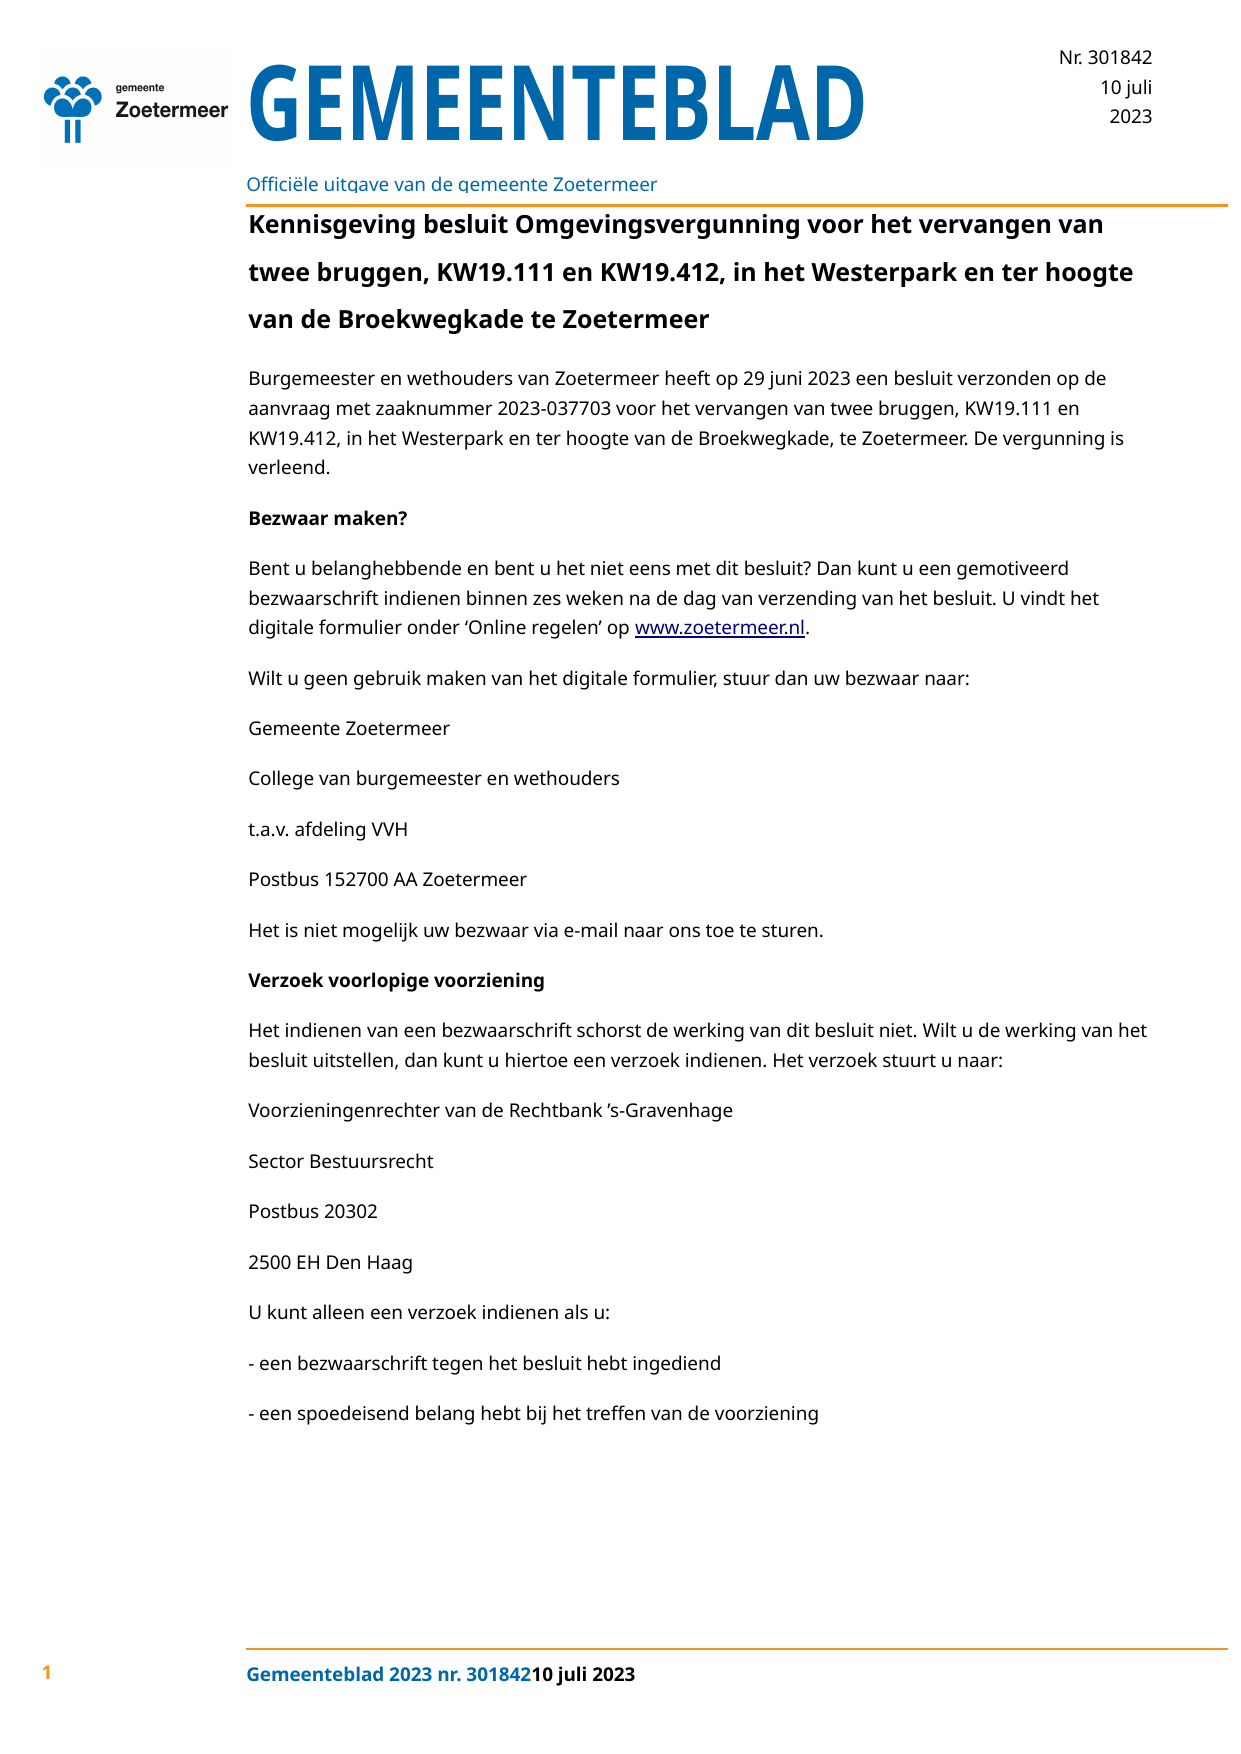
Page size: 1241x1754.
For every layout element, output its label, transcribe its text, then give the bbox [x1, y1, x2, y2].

text Het is niet mogelijk uw bezwaar via e-mail naar ons toe te sturen. [248, 917, 1152, 942]
text Kennisgeving besluit Omgevingsvergunning voor het vervangen van twee bruggen, KW19.111 en KW19.412, in het Westerpark en ter hoogte van de Broekwegkade te Zoetermeer [248, 207, 1152, 336]
text Burgemeester en wethouders van Zoetermeer heeft op 29 juni 2023 een besluit verzonden op de aanvraag met zaaknummer 2023-037703 voor het vervangen van twee bruggen, KW19.111 en KW19.412, in het Westerpark en ter hoogte van de Broekwegkade, te Zoetermeer. De vergunning is verleend. [248, 366, 1152, 480]
text Sector Bestuursrecht [248, 1148, 1152, 1174]
text U kunt alleen een verzoek indienen als u: [248, 1299, 1152, 1325]
text Verzoek voorlopige voorziening [248, 967, 1152, 993]
text College van burgemeester en wethouders [248, 766, 1152, 791]
text Bent u belanghebbende en bent u het niet eens met dit besluit? Dan kunt u een gemotiveerd bezwaarschrift indienen binnen zes weken na de dag van verzending van het besluit. U vindt het digitale formulier onder ‘Online regelen’ op www.zoetermeer.nl. [248, 555, 1152, 640]
text t.a.v. afdeling VVH [248, 816, 1152, 842]
text - een bezwaarschrift tegen het besluit hebt ingediend [248, 1350, 1152, 1375]
text 2500 EH Den Haag [248, 1249, 1152, 1274]
text Voorzieningenrechter van de Rechtbank ’s-Gravenhage [248, 1098, 1152, 1123]
picture [41, 47, 231, 172]
text Het indienen van een bezwaarschrift schorst de werking van dit besluit niet. Wilt u de werking van het besluit uitstellen, dan kunt u hiertoe een verzoek indienen. Het verzoek stuurt u naar: [248, 1018, 1152, 1073]
text Bezwaar maken? [248, 505, 1152, 530]
text Postbus 20302 [248, 1198, 1152, 1224]
text Postbus 152700 AA Zoetermeer [248, 866, 1152, 892]
text Gemeente Zoetermeer [248, 715, 1152, 741]
text Wilt u geen gebruik maken van het digitale formulier, stuur dan uw bezwaar naar: [248, 665, 1152, 690]
text - een spoedeisend belang hebt bij het treffen van de voorziening [248, 1400, 1152, 1426]
